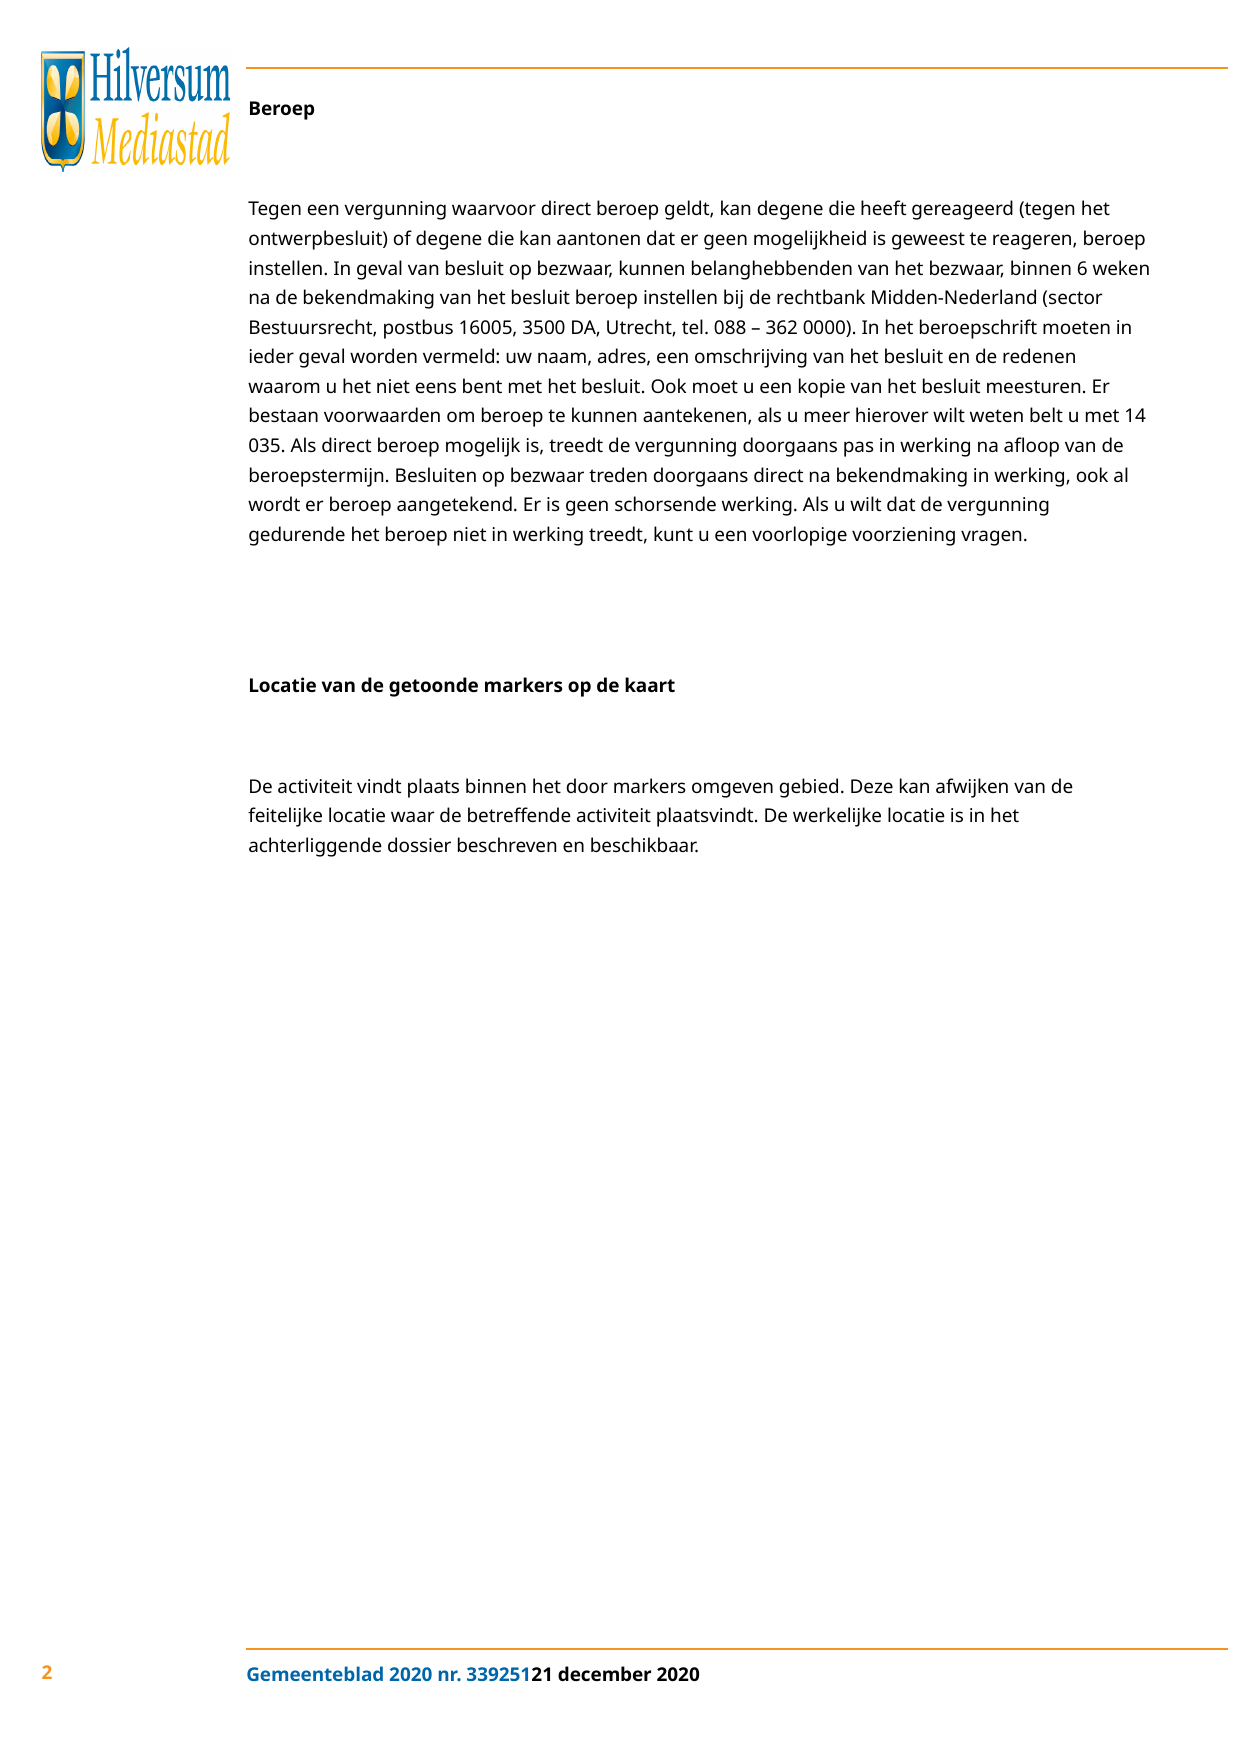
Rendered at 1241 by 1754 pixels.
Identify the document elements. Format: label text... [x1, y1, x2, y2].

text Locatie van de getoonde markers op de kaart [248, 672, 1152, 698]
text Tegen een vergunning waarvoor direct beroep geldt, kan degene die heeft gereageerd (tegen het ontwerpbesluit) of degene die kan aantonen dat er geen mogelijkheid is geweest te reageren, beroep instellen. In geval van besluit op bezwaar, kunnen belanghebbenden van het bezwaar, binnen 6 weken na de bekendmaking van het besluit beroep instellen bij de rechtbank Midden-Nederland (sector Bestuursrecht, postbus 16005, 3500 DA, Utrecht, tel. 088 – 362 0000). In het beroepschrift moeten in ieder geval worden vermeld: uw naam, adres, een omschrijving van het besluit en de redenen waarom u het niet eens bent met het besluit. Ook moet u een kopie van het besluit meesturen. Er bestaan voorwaarden om beroep te kunnen aantekenen, als u meer hierover wilt weten belt u met 14 035. Als direct beroep mogelijk is, treedt de vergunning doorgaans pas in werking na afloop van de beroepstermijn. Besluiten op bezwaar treden doorgaans direct na bekendmaking in werking, ook al wordt er beroep aangetekend. Er is geen schorsende werking. Als u wilt dat de vergunning gedurende het beroep niet in werking treedt, kunt u een voorlopige voorziening vragen. [248, 196, 1152, 547]
picture [41, 47, 231, 172]
text Beroep [248, 95, 1152, 121]
text De activiteit vindt plaats binnen het door markers omgeven gebied. Deze kan afwijken van de feitelijke locatie waar de betreffende activiteit plaatsvindt. De werkelijke locatie is in het achterliggende dossier beschreven en beschikbaar. [248, 773, 1152, 858]
